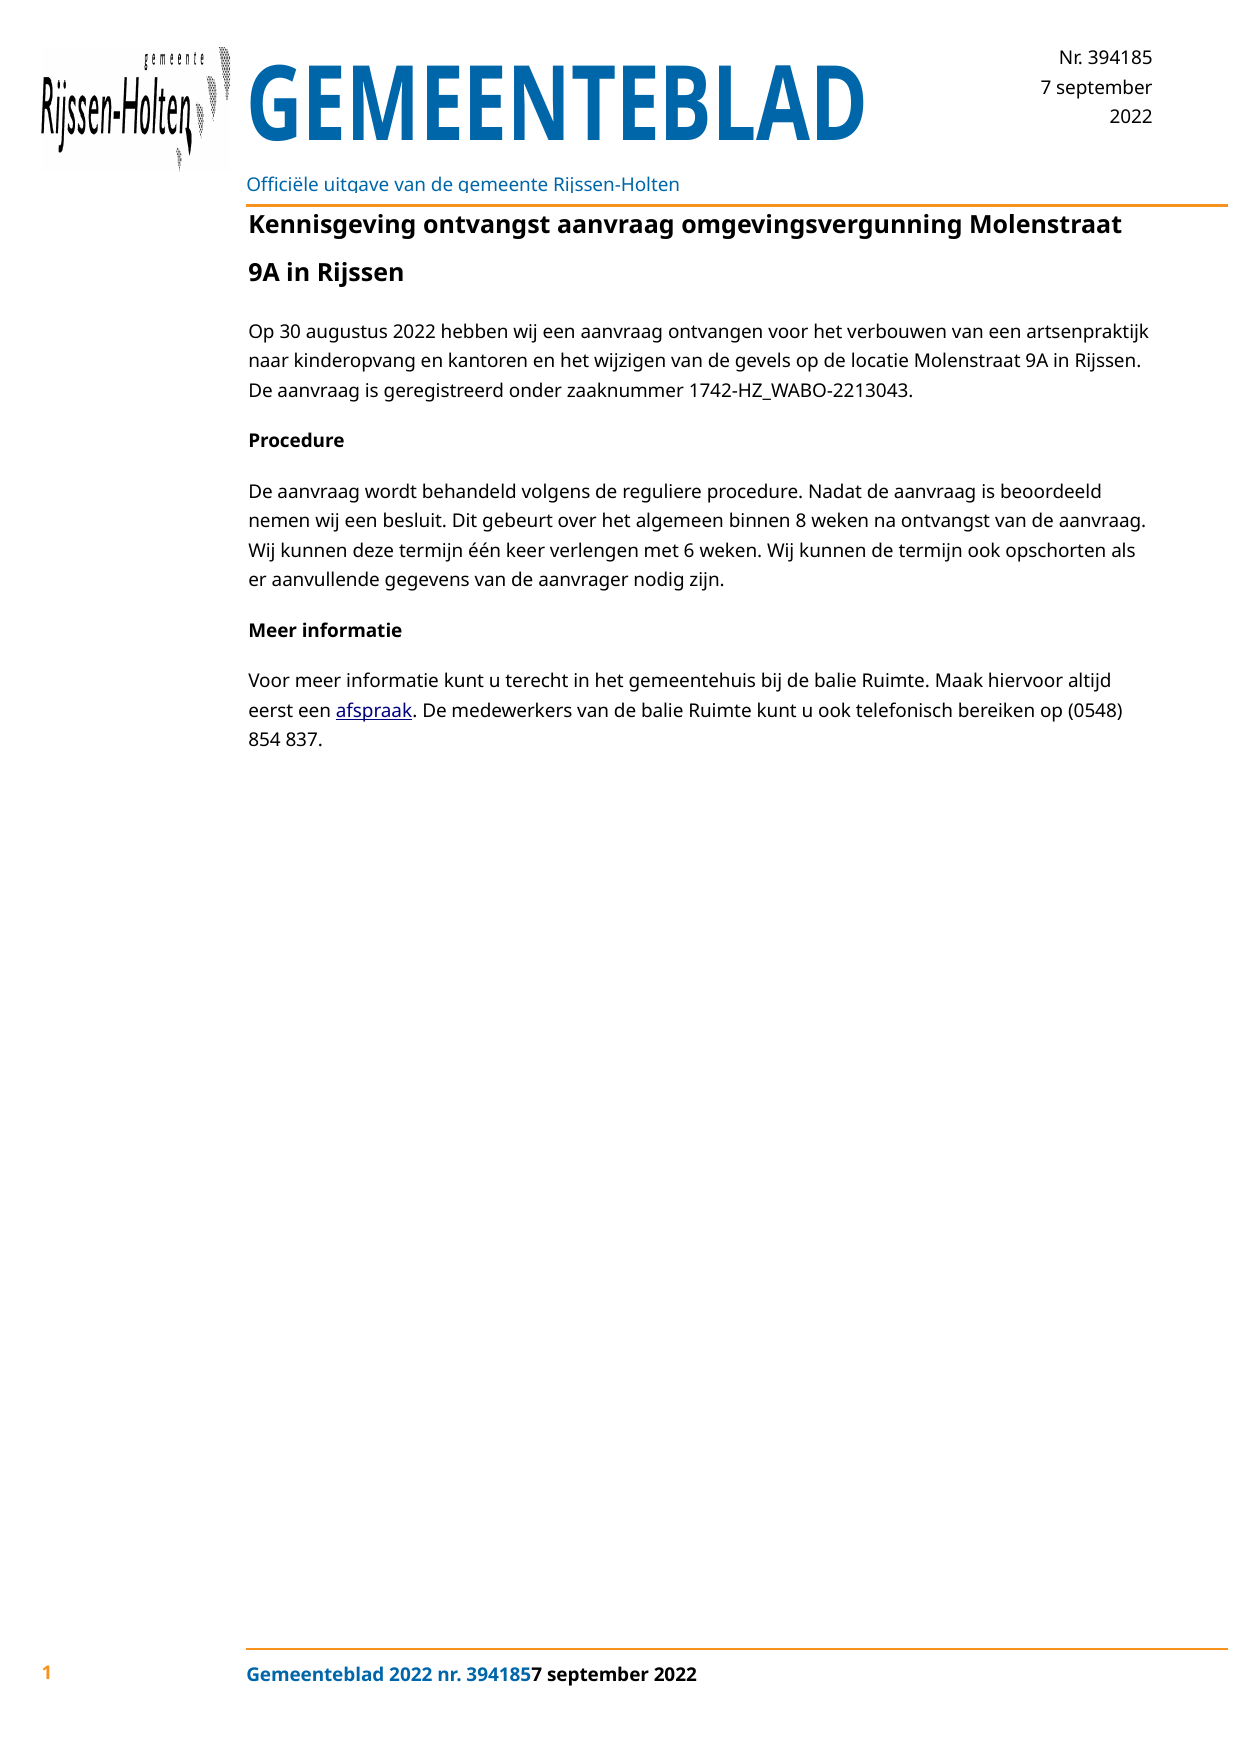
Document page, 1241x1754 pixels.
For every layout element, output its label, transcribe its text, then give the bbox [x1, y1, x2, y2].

text Meer informatie [248, 617, 1152, 643]
text Procedure [248, 427, 1152, 453]
text Op 30 augustus 2022 hebben wij een aanvraag ontvangen voor het verbouwen van een artsenpraktijk naar kinderopvang en kantoren en het wijzigen van de gevels op de locatie Molenstraat 9A in Rijssen. De aanvraag is geregistreerd onder zaaknummer 1742-HZ_WABO-2213043. [248, 318, 1152, 403]
text Kennisgeving ontvangst aanvraag omgevingsvergunning Molenstraat 9A in Rijssen [248, 207, 1152, 288]
picture [41, 47, 231, 172]
text De aanvraag wordt behandeld volgens de reguliere procedure. Nadat de aanvraag is beoordeeld nemen wij een besluit. Dit gebeurt over het algemeen binnen 8 weken na ontvangst van de aanvraag. Wij kunnen deze termijn één keer verlengen met 6 weken. Wij kunnen de termijn ook opschorten als er aanvullende gegevens van de aanvrager nodig zijn. [248, 478, 1152, 592]
text Voor meer informatie kunt u terecht in het gemeentehuis bij de balie Ruimte. Maak hiervoor altijd eerst een afspraak. De medewerkers van de balie Ruimte kunt u ook telefonisch bereiken op (0548) 854 837. [248, 667, 1152, 752]
